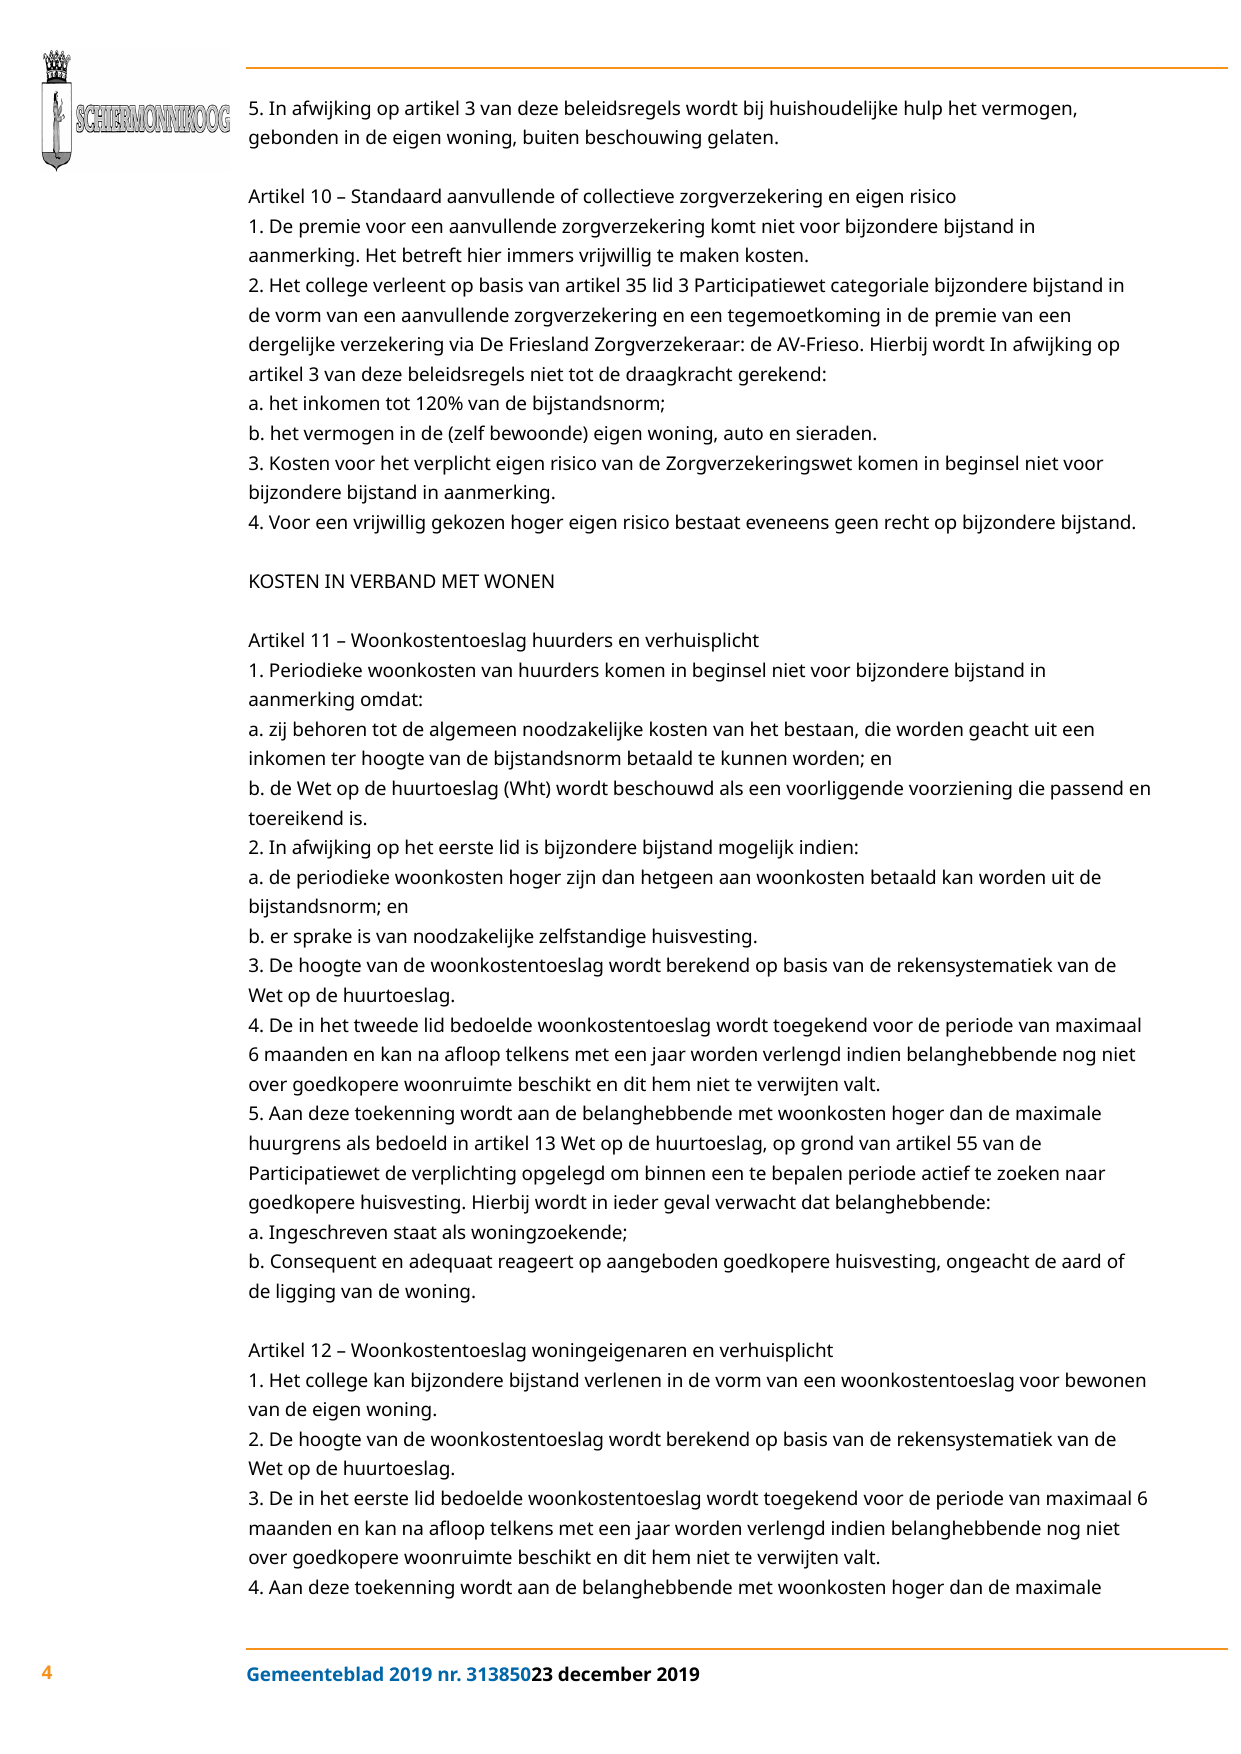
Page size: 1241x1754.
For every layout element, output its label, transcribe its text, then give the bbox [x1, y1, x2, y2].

text a. de periodieke woonkosten hoger zijn dan hetgeen aan woonkosten betaald kan worden uit de bijstandsnorm; en [248, 864, 1152, 919]
text 4. Voor een vrijwillig gekozen hoger eigen risico bestaat eveneens geen recht op bijzondere bijstand. [248, 509, 1152, 535]
text 2. In afwijking op het eerste lid is bijzondere bijstand mogelijk indien: [248, 834, 1152, 860]
picture [41, 47, 231, 172]
text 5. Aan deze toekenning wordt aan de belanghebbende met woonkosten hoger dan de maximale huurgrens als bedoeld in artikel 13 Wet op de huurtoeslag, op grond van artikel 55 van de Participatiewet de verplichting opgelegd om binnen een te bepalen periode actief te zoeken naar goedkopere huisvesting. Hierbij wordt in ieder geval verwacht dat belanghebbende: [248, 1101, 1152, 1215]
text Artikel 12 – Woonkostentoeslag woningeigenaren en verhuisplicht [248, 1337, 1152, 1363]
text Artikel 10 – Standaard aanvullende of collectieve zorgverzekering en eigen risico [248, 183, 1152, 209]
text a. Ingeschreven staat als woningzoekende; [248, 1219, 1152, 1245]
text 1. Het college kan bijzondere bijstand verlenen in de vorm van een woonkostentoeslag voor bewonen van de eigen woning. [248, 1367, 1152, 1422]
text 3. Kosten voor het verplicht eigen risico van de Zorgverzekeringswet komen in beginsel niet voor bijzondere bijstand in aanmerking. [248, 450, 1152, 505]
text 4. De in het tweede lid bedoelde woonkostentoeslag wordt toegekend voor de periode van maximaal 6 maanden en kan na afloop telkens met een jaar worden verlengd indien belanghebbende nog niet over goedkopere woonruimte beschikt en dit hem niet te verwijten valt. [248, 1012, 1152, 1097]
text b. de Wet op de huurtoeslag (Wht) wordt beschouwd als een voorliggende voorziening die passend en toereikend is. [248, 775, 1152, 831]
text 4. Aan deze toekenning wordt aan de belanghebbende met woonkosten hoger dan de maximale [248, 1574, 1152, 1600]
text KOSTEN IN VERBAND MET WONEN [248, 568, 1152, 594]
text 2. De hoogte van de woonkostentoeslag wordt berekend op basis van de rekensystematiek van de Wet op de huurtoeslag. [248, 1426, 1152, 1481]
text a. het inkomen tot 120% van de bijstandsnorm; [248, 391, 1152, 416]
text b. er sprake is van noodzakelijke zelfstandige huisvesting. [248, 923, 1152, 949]
text a. zij behoren tot de algemeen noodzakelijke kosten van het bestaan, die worden geacht uit een inkomen ter hoogte van de bijstandsnorm betaald te kunnen worden; en [248, 716, 1152, 771]
text 1. Periodieke woonkosten van huurders komen in beginsel niet voor bijzondere bijstand in aanmerking omdat: [248, 657, 1152, 712]
text 3. De hoogte van de woonkostentoeslag wordt berekend op basis van de rekensystematiek van de Wet op de huurtoeslag. [248, 953, 1152, 1008]
text 3. De in het eerste lid bedoelde woonkostentoeslag wordt toegekend voor de periode van maximaal 6 maanden en kan na afloop telkens met een jaar worden verlengd indien belanghebbende nog niet over goedkopere woonruimte beschikt en dit hem niet te verwijten valt. [248, 1485, 1152, 1570]
text b. het vermogen in de (zelf bewoonde) eigen woning, auto en sieraden. [248, 420, 1152, 446]
text 1. De premie voor een aanvullende zorgverzekering komt niet voor bijzondere bijstand in aanmerking. Het betreft hier immers vrijwillig te maken kosten. [248, 213, 1152, 268]
text 2. Het college verleent op basis van artikel 35 lid 3 Participatiewet categoriale bijzondere bijstand in de vorm van een aanvullende zorgverzekering en een tegemoetkoming in de premie van een dergelijke verzekering via De Friesland Zorgverzekeraar: de AV-Frieso. Hierbij wordt In afwijking op artikel 3 van deze beleidsregels niet tot de draagkracht gerekend: [248, 272, 1152, 387]
text 5. In afwijking op artikel 3 van deze beleidsregels wordt bij huishoudelijke hulp het vermogen, gebonden in de eigen woning, buiten beschouwing gelaten. [248, 95, 1152, 150]
text Artikel 11 – Woonkostentoeslag huurders en verhuisplicht [248, 627, 1152, 653]
text b. Consequent en adequaat reageert op aangeboden goedkopere huisvesting, ongeacht de aard of de ligging van de woning. [248, 1248, 1152, 1304]
